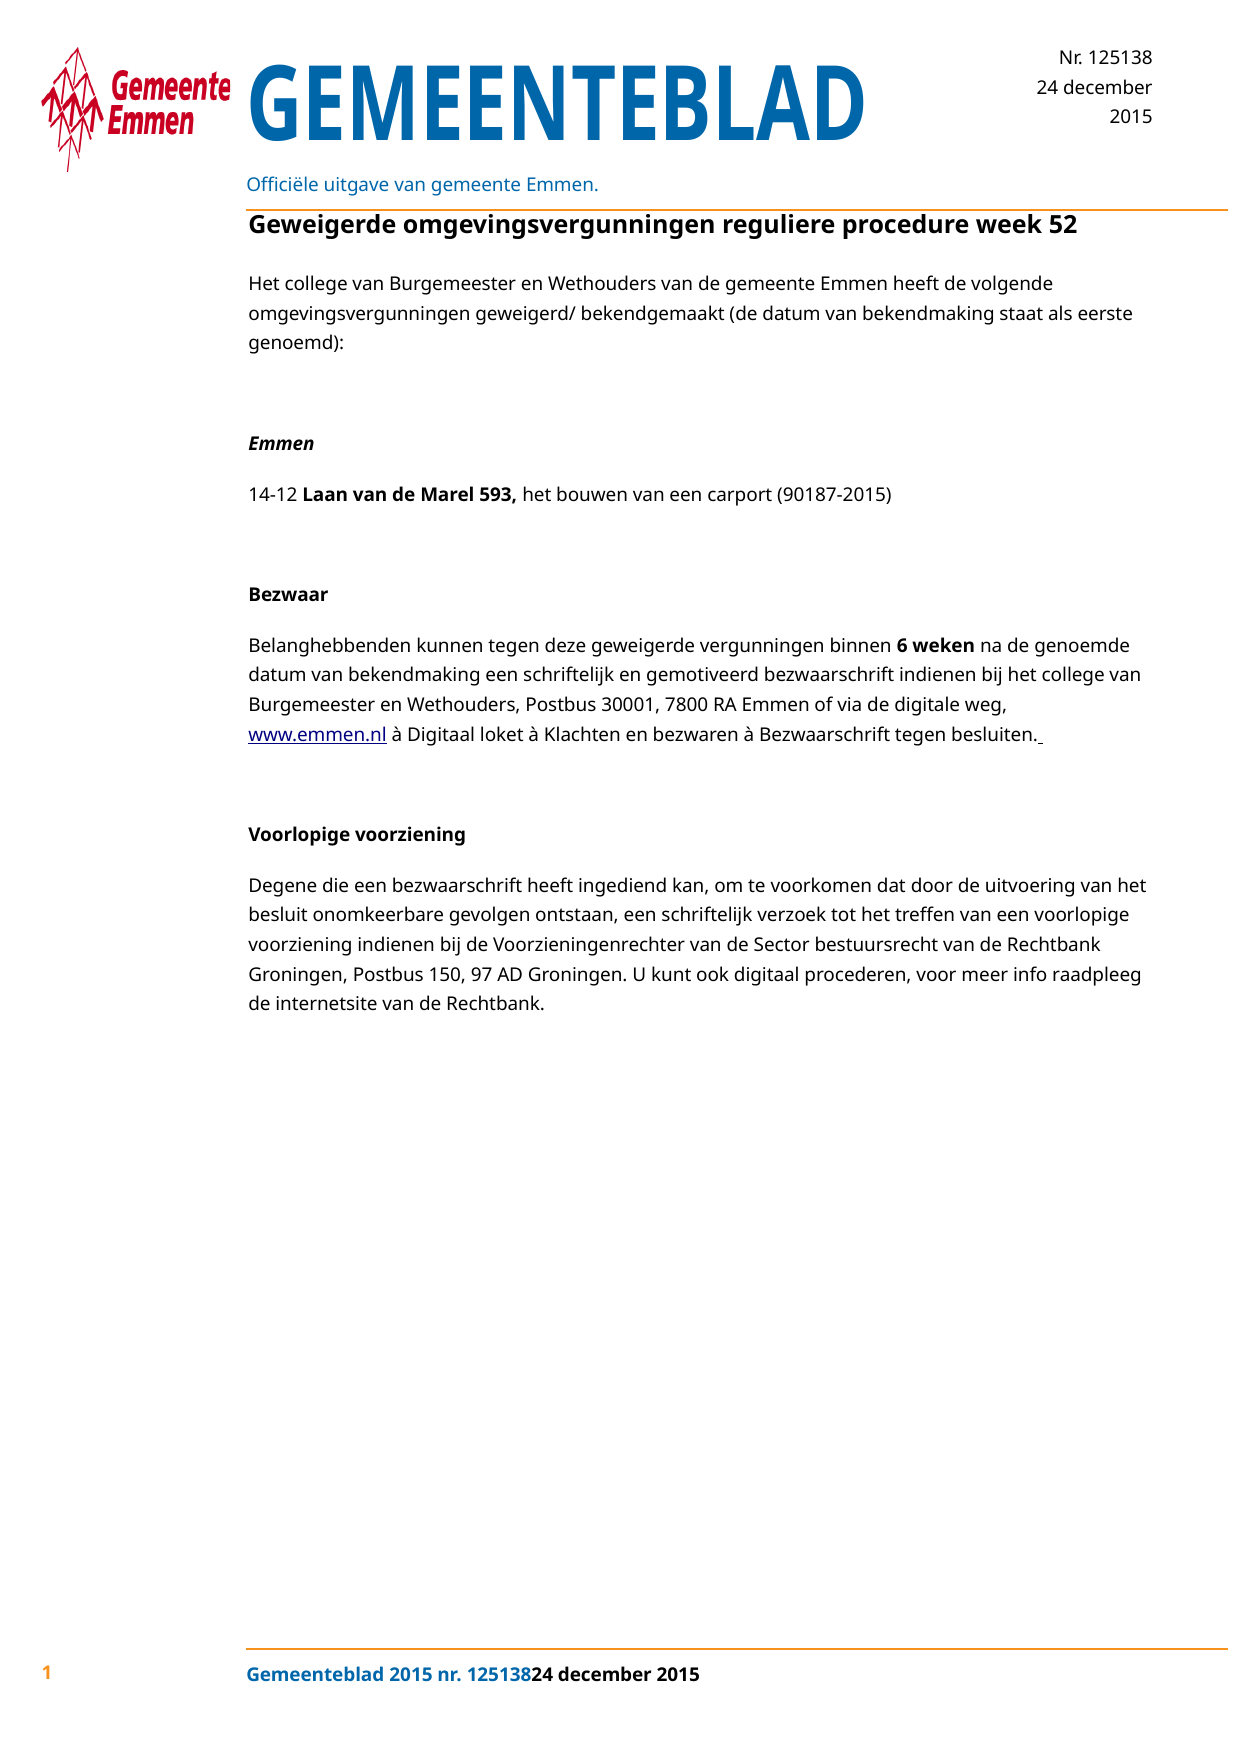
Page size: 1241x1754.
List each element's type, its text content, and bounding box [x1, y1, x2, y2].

text Voorlopige voorziening [248, 822, 1152, 847]
text Geweigerde omgevingsvergunningen reguliere procedure week 52 [248, 211, 1152, 241]
text Het college van Burgemeester en Wethouders van de gemeente Emmen heeft de volgende omgevingsvergunningen geweigerd/ bekendgemaakt (de datum van bekendmaking staat als eerste genoemd): [248, 270, 1152, 355]
text Emmen [248, 430, 1152, 456]
picture [41, 47, 231, 172]
text Degene die een bezwaarschrift heeft ingediend kan, om te voorkomen dat door de uitvoering van het besluit onomkeerbare gevolgen ontstaan, een schriftelijk verzoek tot het treffen van een voorlopige voorziening indienen bij de Voorzieningenrechter van de Sector bestuursrecht van de Rechtbank Groningen, Postbus 150, 97 AD Groningen. U kunt ook digitaal procederen, voor meer info raadpleeg de internetsite van de Rechtbank. [248, 872, 1152, 1016]
text Belanghebbenden kunnen tegen deze geweigerde vergunningen binnen 6 weken na de genoemde datum van bekendmaking een schriftelijk en gemotiveerd bezwaarschrift indienen bij het college van Burgemeester en Wethouders, Postbus 30001, 7800 RA Emmen of via de digitale weg, www.emmen.nl à Digitaal loket à Klachten en bezwaren à Bezwaarschrift tegen besluiten. [248, 632, 1152, 746]
text 14-12 Laan van de Marel 593, het bouwen van een carport (90187-2015) [248, 481, 1152, 506]
text Bezwaar [248, 582, 1152, 607]
